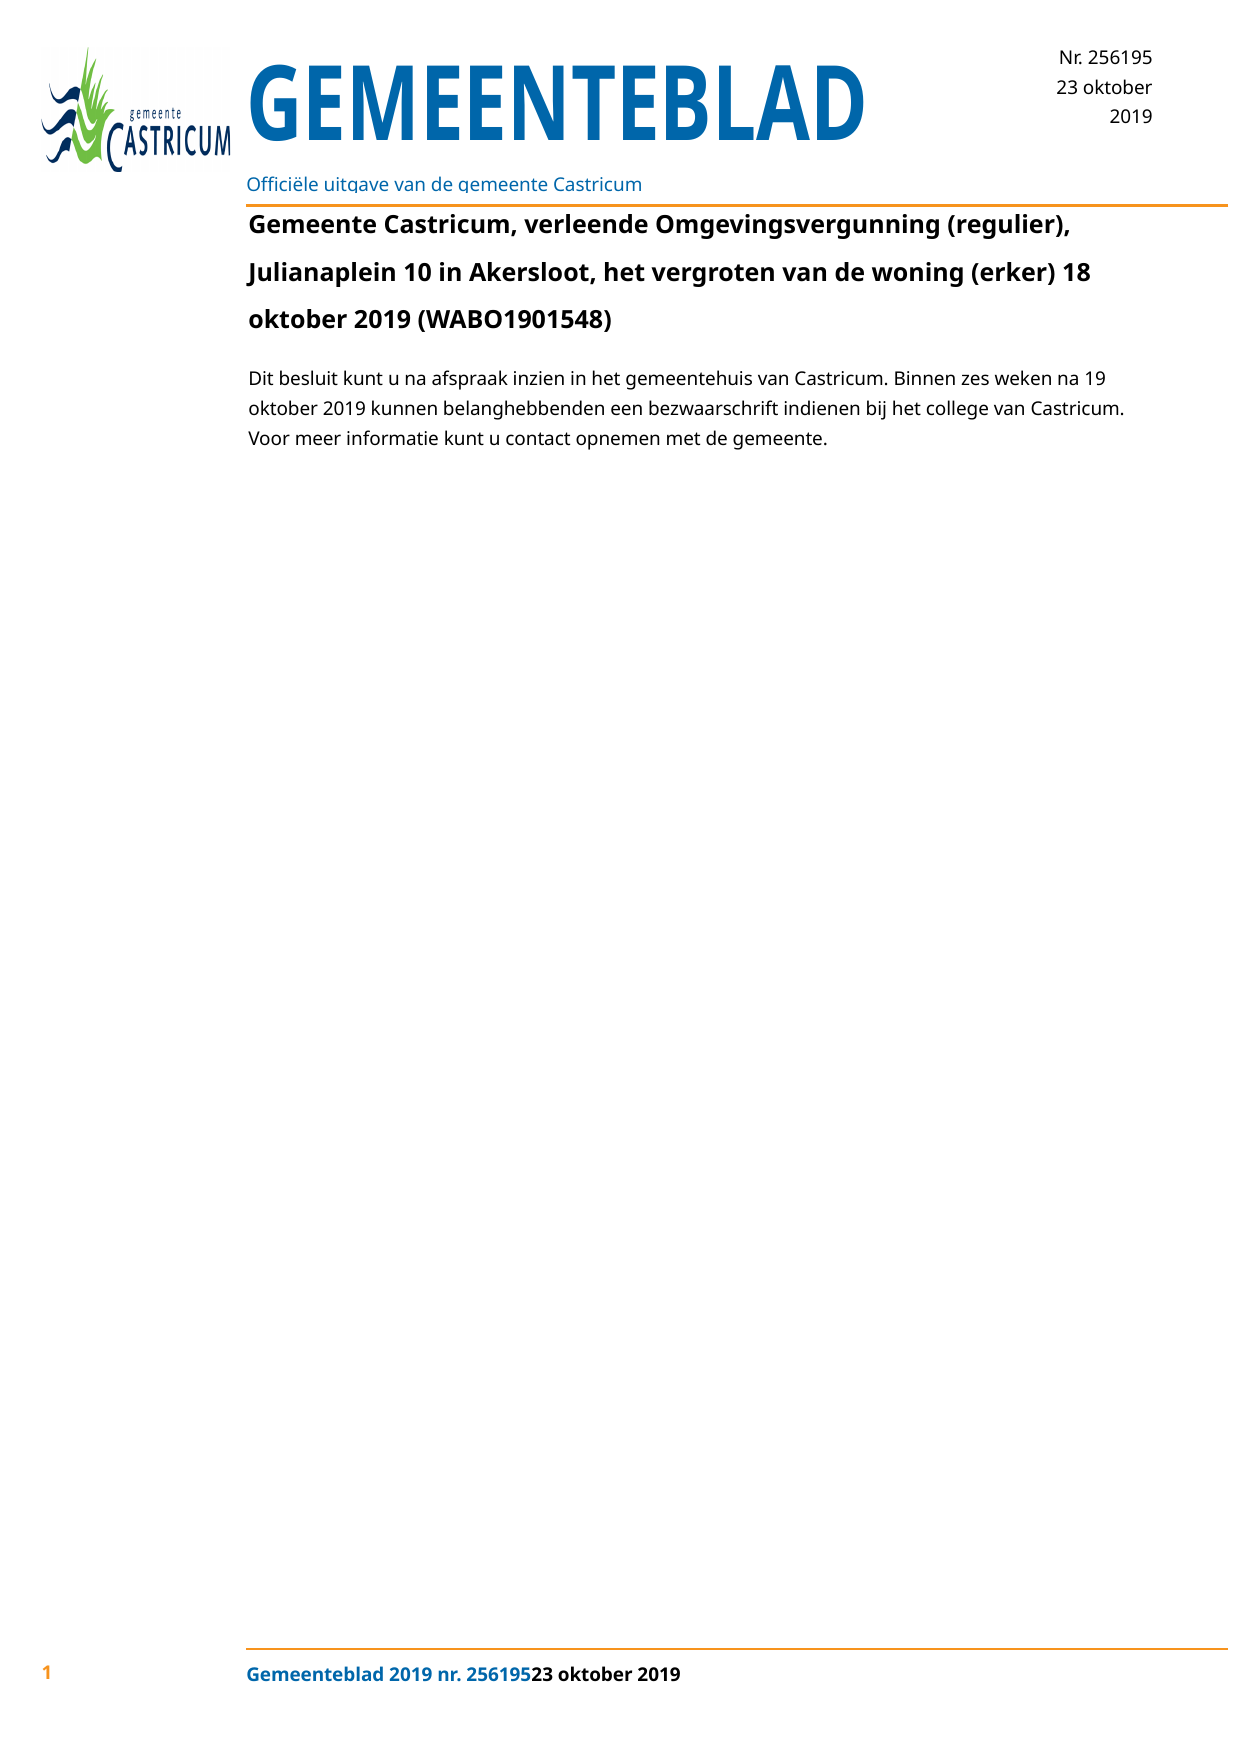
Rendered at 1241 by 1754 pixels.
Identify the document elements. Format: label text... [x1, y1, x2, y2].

text Gemeente Castricum, verleende Omgevingsvergunning (regulier), Julianaplein 10 in Akersloot, het vergroten van de woning (erker) 18 oktober 2019 (WABO1901548) [248, 207, 1152, 336]
text Dit besluit kunt u na afspraak inzien in het gemeentehuis van Castricum. Binnen zes weken na 19 oktober 2019 kunnen belanghebbenden een bezwaarschrift indienen bij het college van Castricum. Voor meer informatie kunt u contact opnemen met de gemeente. [248, 366, 1152, 450]
picture [41, 47, 231, 172]
